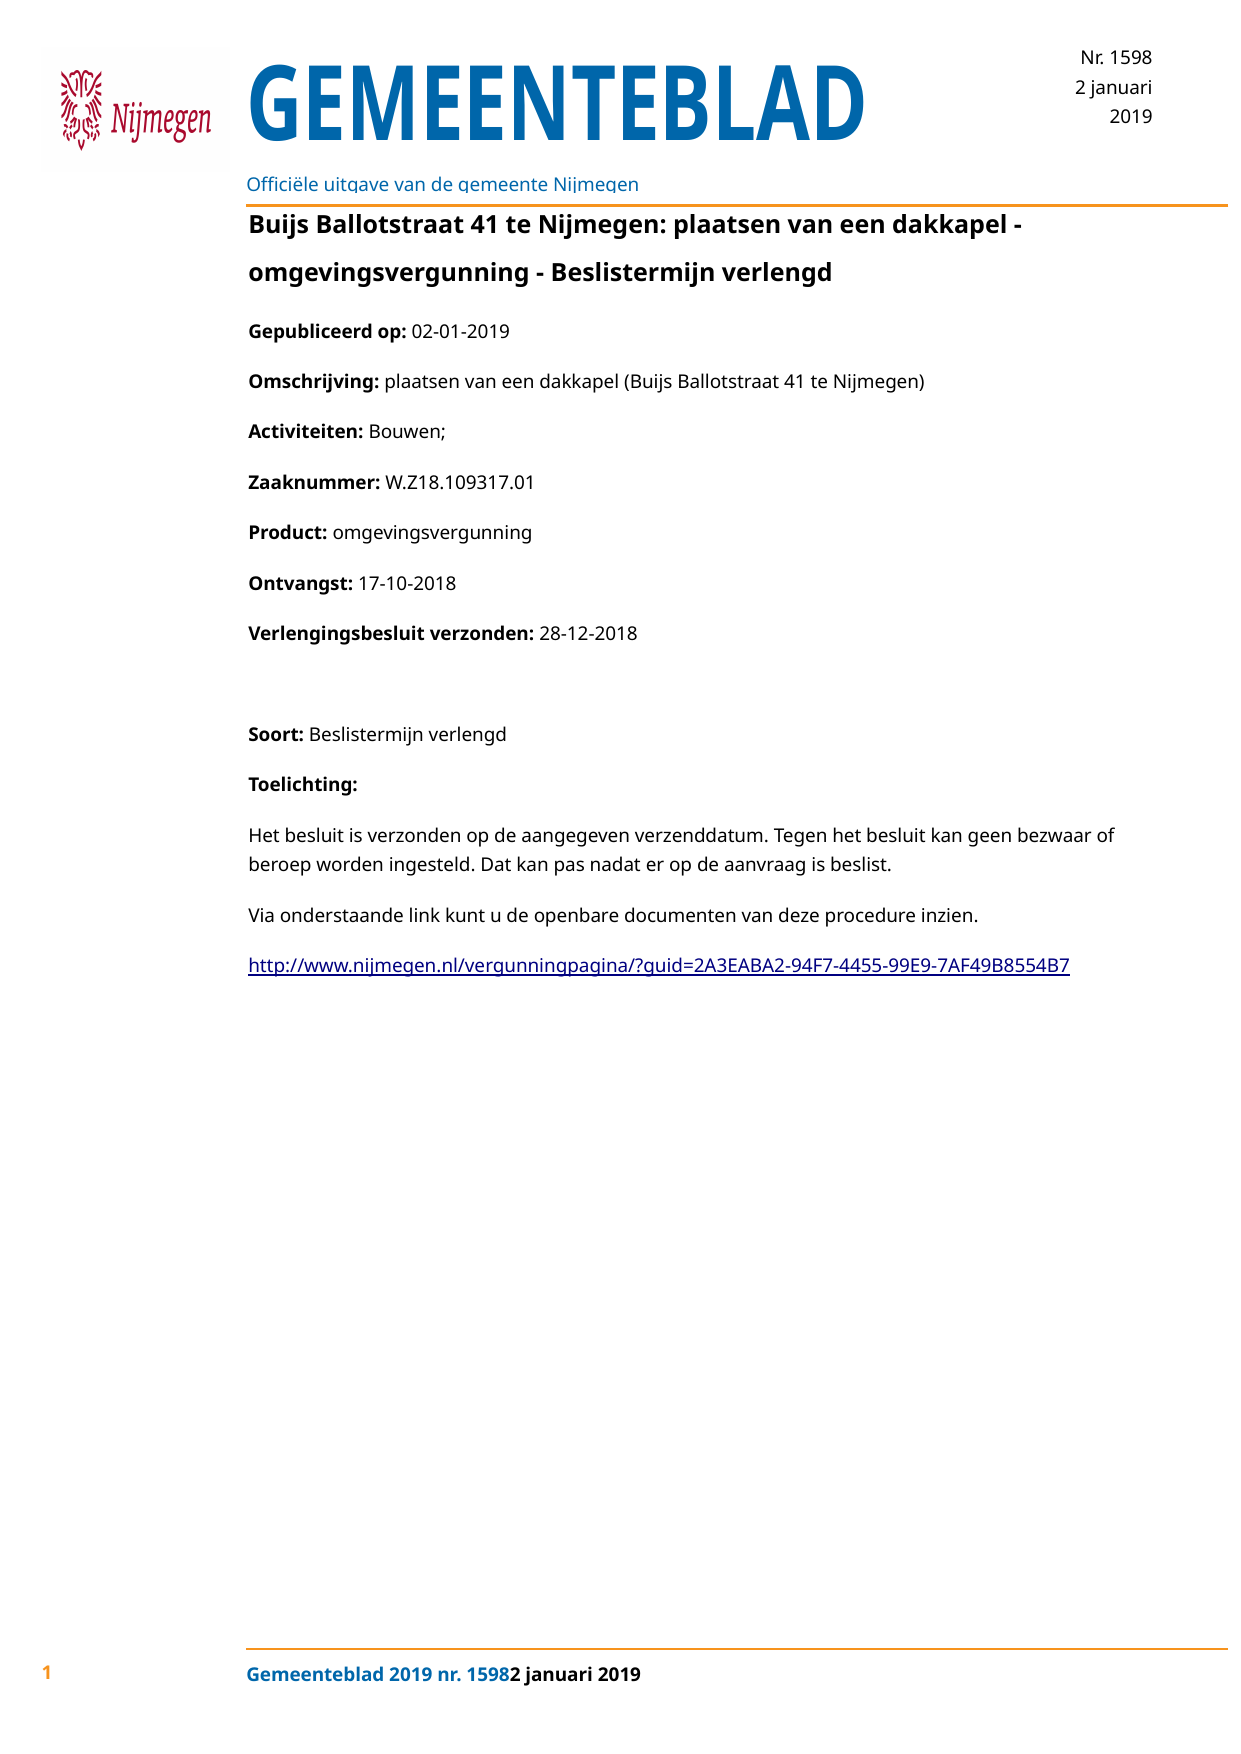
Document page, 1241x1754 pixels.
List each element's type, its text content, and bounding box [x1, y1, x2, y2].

text Zaaknummer: W.Z18.109317.01 [248, 469, 1152, 495]
text Soort: Beslistermijn verlengd [248, 721, 1152, 747]
text Product: omgevingsvergunning [248, 519, 1152, 545]
text Activiteiten: Bouwen; [248, 419, 1152, 444]
text Via onderstaande link kunt u de openbare documenten van deze procedure inzien. [248, 902, 1152, 928]
text Omschrijving: plaatsen van een dakkapel (Buijs Ballotstraat 41 te Nijmegen) [248, 368, 1152, 394]
text Het besluit is verzonden op de aangegeven verzenddatum. Tegen het besluit kan geen bezwaar of beroep worden ingesteld. Dat kan pas nadat er op de aanvraag is beslist. [248, 822, 1152, 877]
text Gepubliceerd op: 02-01-2019 [248, 318, 1152, 344]
text Toelichting: [248, 772, 1152, 797]
text http://www.nijmegen.nl/vergunningpagina/?guid=2A3EABA2-94F7-4455-99E9-7AF49B8554B7 [248, 952, 1152, 978]
text Verlengingsbesluit verzonden: 28-12-2018 [248, 620, 1152, 646]
text Buijs Ballotstraat 41 te Nijmegen: plaatsen van een dakkapel - omgevingsvergunning - Beslistermijn verlengd [248, 207, 1152, 288]
picture [41, 47, 231, 172]
text Ontvangst: 17-10-2018 [248, 570, 1152, 596]
